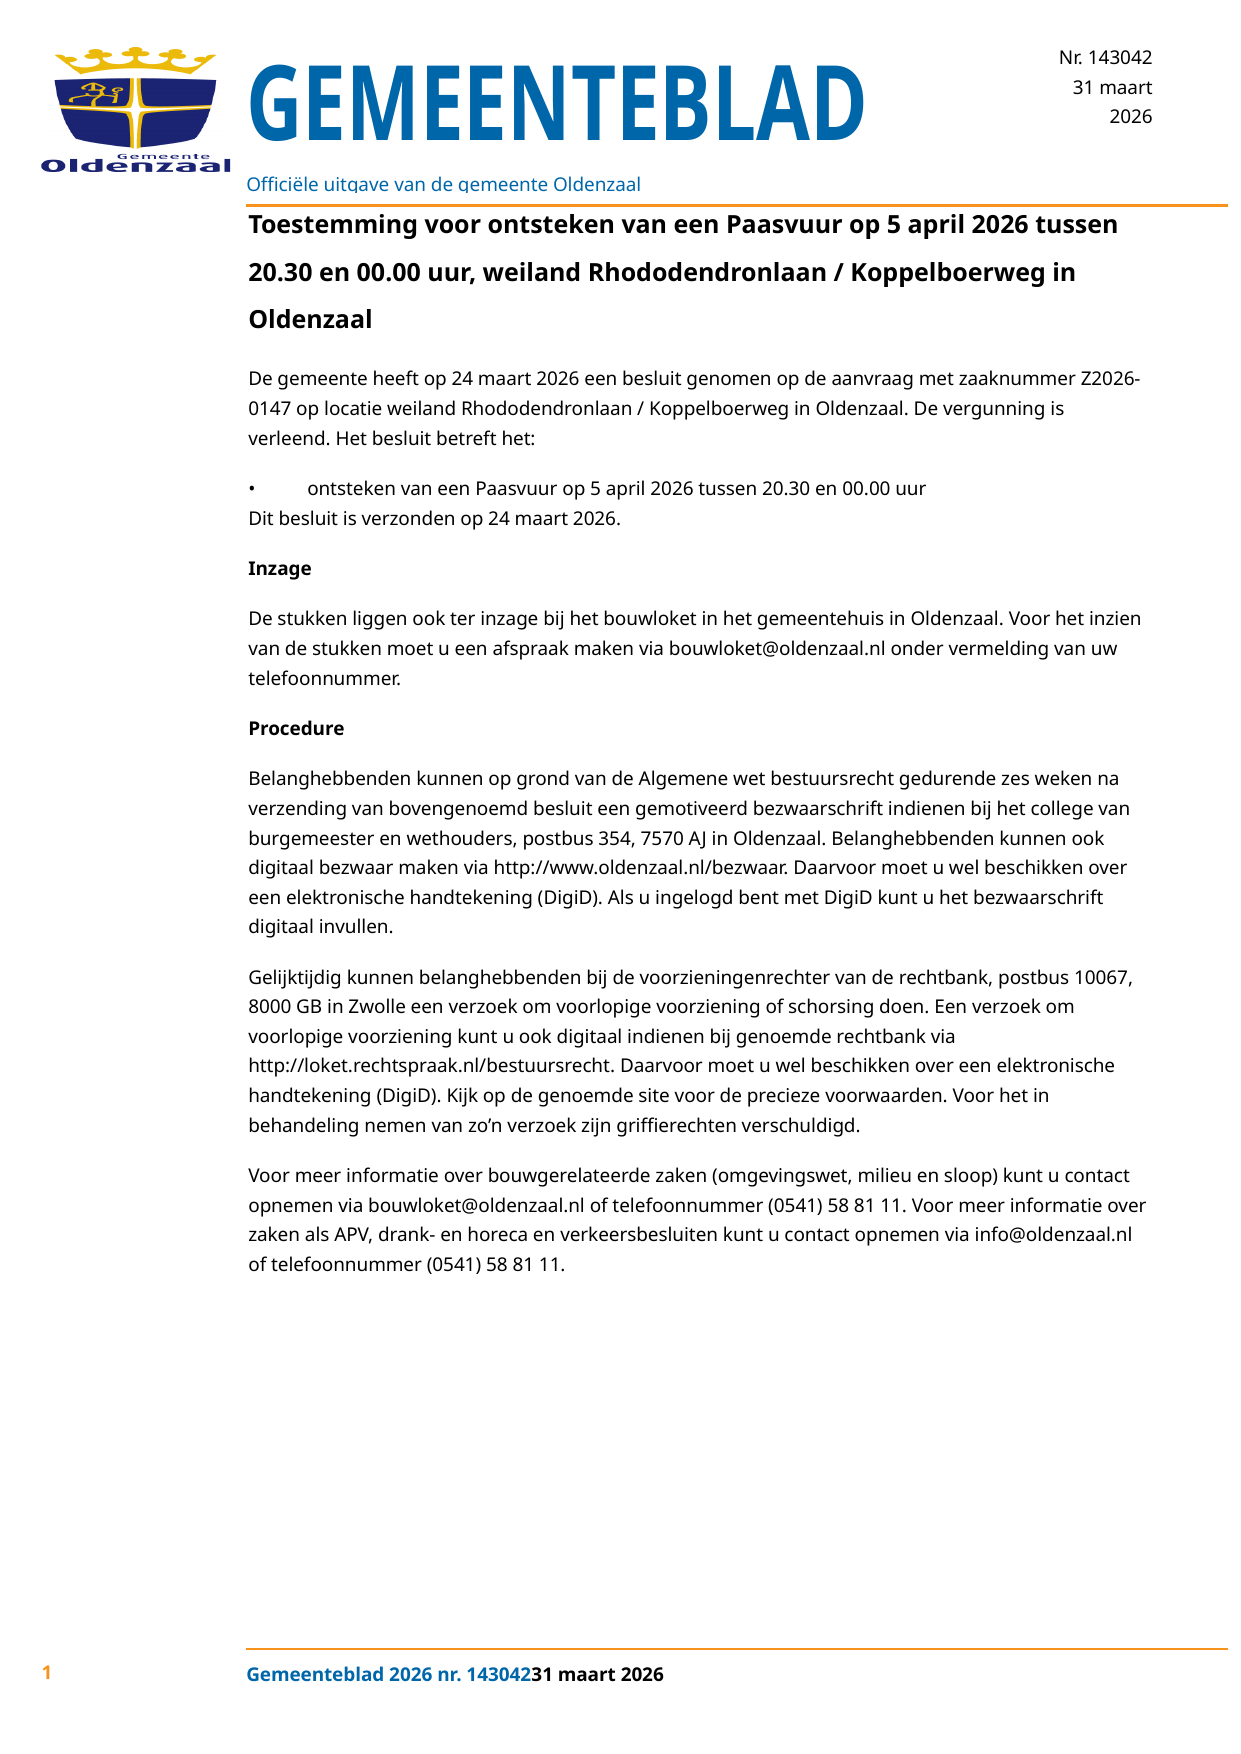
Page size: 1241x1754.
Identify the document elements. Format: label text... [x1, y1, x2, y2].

text Inzage [248, 555, 1152, 581]
text Dit besluit is verzonden op 24 maart 2026. [248, 505, 1152, 530]
text Belanghebbenden kunnen op grond van de Algemene wet bestuursrecht gedurende zes weken na verzending van bovengenoemd besluit een gemotiveerd bezwaarschrift indienen bij het college van burgemeester en wethouders, postbus 354, 7570 AJ in Oldenzaal. Belanghebbenden kunnen ook digitaal bezwaar maken via http://www.oldenzaal.nl/bezwaar. Daarvoor moet u wel beschikken over een elektronische handtekening (DigiD). Als u ingelogd bent met DigiD kunt u het bezwaarschrift digitaal invullen. [248, 766, 1152, 939]
picture [41, 47, 231, 172]
list ontsteken van een Paasvuur op 5 april 2026 tussen 20.30 en 00.00 uur [248, 475, 1152, 501]
text De stukken liggen ook ter inzage bij het bouwloket in het gemeentehuis in Oldenzaal. Voor het inzien van de stukken moet u een afspraak maken via bouwloket@oldenzaal.nl onder vermelding van uw telefoonnummer. [248, 606, 1152, 690]
text Toestemming voor ontsteken van een Paasvuur op 5 april 2026 tussen 20.30 en 00.00 uur, weiland Rhododendronlaan / Koppelboerweg in Oldenzaal [248, 207, 1152, 336]
text Procedure [248, 715, 1152, 741]
text De gemeente heeft op 24 maart 2026 een besluit genomen op de aanvraag met zaaknummer Z2026-0147 op locatie weiland Rhododendronlaan / Koppelboerweg in Oldenzaal. De vergunning is verleend. Het besluit betreft het: [248, 366, 1152, 450]
text Gelijktijdig kunnen belanghebbenden bij de voorzieningenrechter van de rechtbank, postbus 10067, 8000 GB in Zwolle een verzoek om voorlopige voorziening of schorsing doen. Een verzoek om voorlopige voorziening kunt u ook digitaal indienen bij genoemde rechtbank via http://loket.rechtspraak.nl/bestuursrecht. Daarvoor moet u wel beschikken over een elektronische handtekening (DigiD). Kijk op de genoemde site voor de precieze voorwaarden. Voor het in behandeling nemen van zo’n verzoek zijn griffierechten verschuldigd. [248, 964, 1152, 1137]
text Voor meer informatie over bouwgerelateerde zaken (omgevingswet, milieu en sloop) kunt u contact opnemen via bouwloket@oldenzaal.nl of telefoonnummer (0541) 58 81 11. Voor meer informatie over zaken als APV, drank- en horeca en verkeersbesluiten kunt u contact opnemen via info@oldenzaal.nl of telefoonnummer (0541) 58 81 11. [248, 1162, 1152, 1277]
